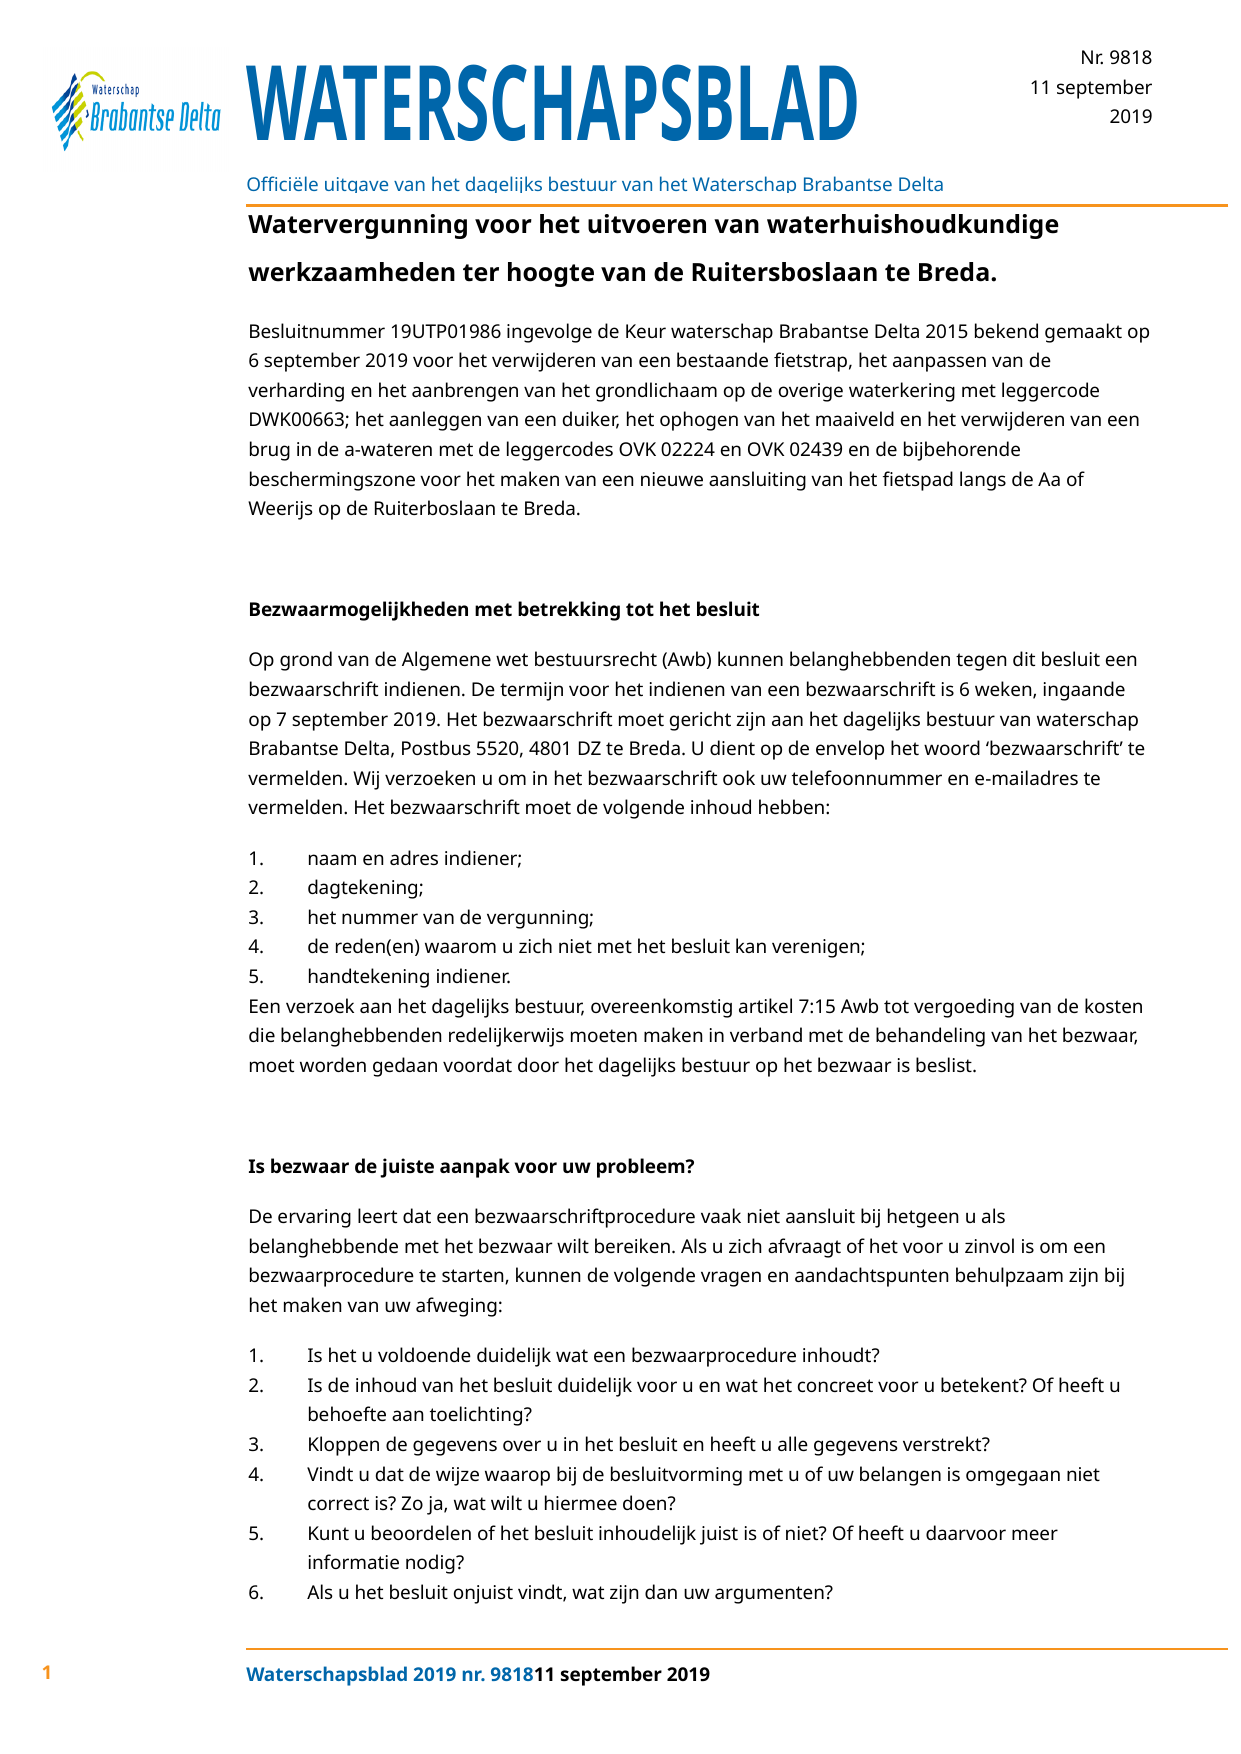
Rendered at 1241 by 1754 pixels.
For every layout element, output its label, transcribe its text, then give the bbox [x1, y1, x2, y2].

list Kloppen de gegevens over u in het besluit en heeft u alle gegevens verstrekt? [248, 1431, 1152, 1457]
list handtekening indiener. [248, 963, 1152, 989]
list Vindt u dat de wijze waarop bij de besluitvorming met u of uw belangen is omgegaan niet correct is? Zo ja, wat wilt u hiermee doen? [248, 1461, 1152, 1516]
text Watervergunning voor het uitvoeren van waterhuishoudkundige werkzaamheden ter hoogte van de Ruitersboslaan te Breda. [248, 207, 1152, 288]
list Is het u voldoende duidelijk wat een bezwaarprocedure inhoudt? [248, 1342, 1152, 1368]
text Op grond van de Algemene wet bestuursrecht (Awb) kunnen belanghebbenden tegen dit besluit een bezwaarschrift indienen. De termijn voor het indienen van een bezwaarschrift is 6 weken, ingaande op 7 september 2019. Het bezwaarschrift moet gericht zijn aan het dagelijks bestuur van waterschap Brabantse Delta, Postbus 5520, 4801 DZ te Breda. U dient op de envelop het woord ‘bezwaarschrift’ te vermelden. Wij verzoeken u om in het bezwaarschrift ook uw telefoonnummer en e‑mailadres te vermelden. Het bezwaarschrift moet de volgende inhoud hebben: [248, 647, 1152, 820]
text Bezwaarmogelijkheden met betrekking tot het besluit [248, 596, 1152, 622]
list Als u het besluit onjuist vindt, wat zijn dan uw argumenten? [248, 1579, 1152, 1605]
text Is bezwaar de juiste aanpak voor uw probleem? [248, 1153, 1152, 1179]
text Een verzoek aan het dagelijks bestuur, overeenkomstig artikel 7:15 Awb tot vergoeding van de kosten die belanghebbenden redelijkerwijs moeten maken in verband met de behandeling van het bezwaar, moet worden gedaan voordat door het dagelijks bestuur op het bezwaar is beslist. [248, 993, 1152, 1078]
text De ervaring leert dat een bezwaarschriftprocedure vaak niet aansluit bij hetgeen u als belanghebbende met het bezwaar wilt bereiken. Als u zich afvraagt of het voor u zinvol is om een bezwaarprocedure te starten, kunnen de volgende vragen en aandachtspunten behulpzaam zijn bij het maken van uw afweging: [248, 1203, 1152, 1318]
list dagtekening; [248, 874, 1152, 900]
list Is de inhoud van het besluit duidelijk voor u en wat het concreet voor u betekent? Of heeft u behoefte aan toelichting? [248, 1372, 1152, 1427]
picture [41, 47, 231, 172]
list het nummer van de vergunning; [248, 904, 1152, 930]
text Besluitnummer 19UTP01986 ingevolge de Keur waterschap Brabantse Delta 2015 bekend gemaakt op 6 september 2019 voor het verwijderen van een bestaande fietstrap, het aanpassen van de verharding en het aanbrengen van het grondlichaam op de overige waterkering met leggercode DWK00663; het aanleggen van een duiker, het ophogen van het maaiveld en het verwijderen van een brug in de a-wateren met de leggercodes OVK 02224 en OVK 02439 en de bijbehorende beschermingszone voor het maken van een nieuwe aansluiting van het fietspad langs de Aa of Weerijs op de Ruiterboslaan te Breda. [248, 318, 1152, 521]
list naam en adres indiener; [248, 845, 1152, 871]
list Kunt u beoordelen of het besluit inhoudelijk juist is of niet? Of heeft u daarvoor meer informatie nodig? [248, 1520, 1152, 1575]
list de reden(en) waarom u zich niet met het besluit kan verenigen; [248, 934, 1152, 959]
